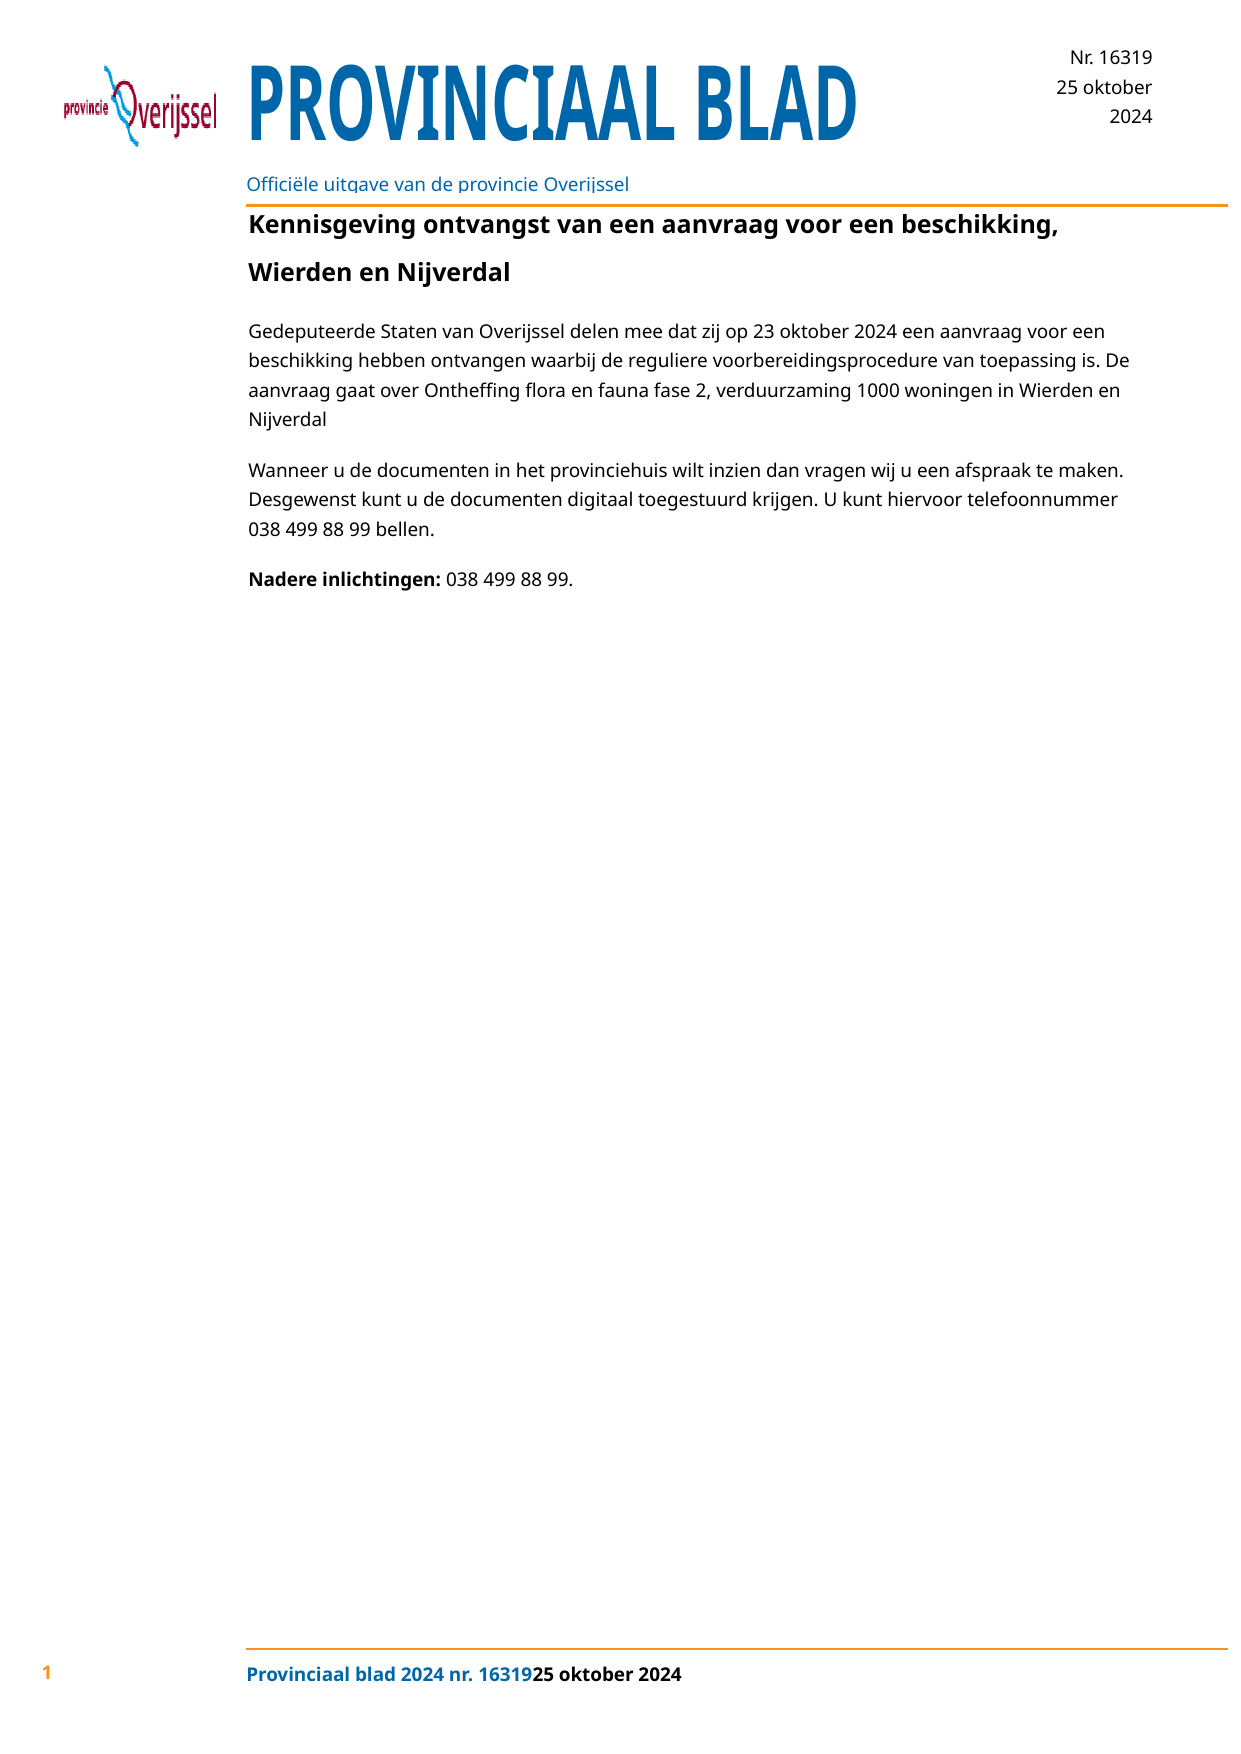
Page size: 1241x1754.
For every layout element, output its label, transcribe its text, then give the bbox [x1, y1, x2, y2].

text Wanneer u de documenten in het provinciehuis wilt inzien dan vragen wij u een afspraak te maken. Desgewenst kunt u de documenten digitaal toegestuurd krijgen. U kunt hiervoor telefoonnummer 038 499 88 99 bellen. [248, 457, 1152, 542]
text Nadere inlichtingen: 038 499 88 99. [248, 567, 1152, 592]
text Kennisgeving ontvangst van een aanvraag voor een beschikking, Wierden en Nijverdal [248, 207, 1152, 288]
picture [41, 47, 231, 172]
text Gedeputeerde Staten van Overijssel delen mee dat zij op 23 oktober 2024 een aanvraag voor een beschikking hebben ontvangen waarbij de reguliere voorbereidingsprocedure van toepassing is. De aanvraag gaat over Ontheffing flora en fauna fase 2, verduurzaming 1000 woningen in Wierden en Nijverdal [248, 318, 1152, 432]
